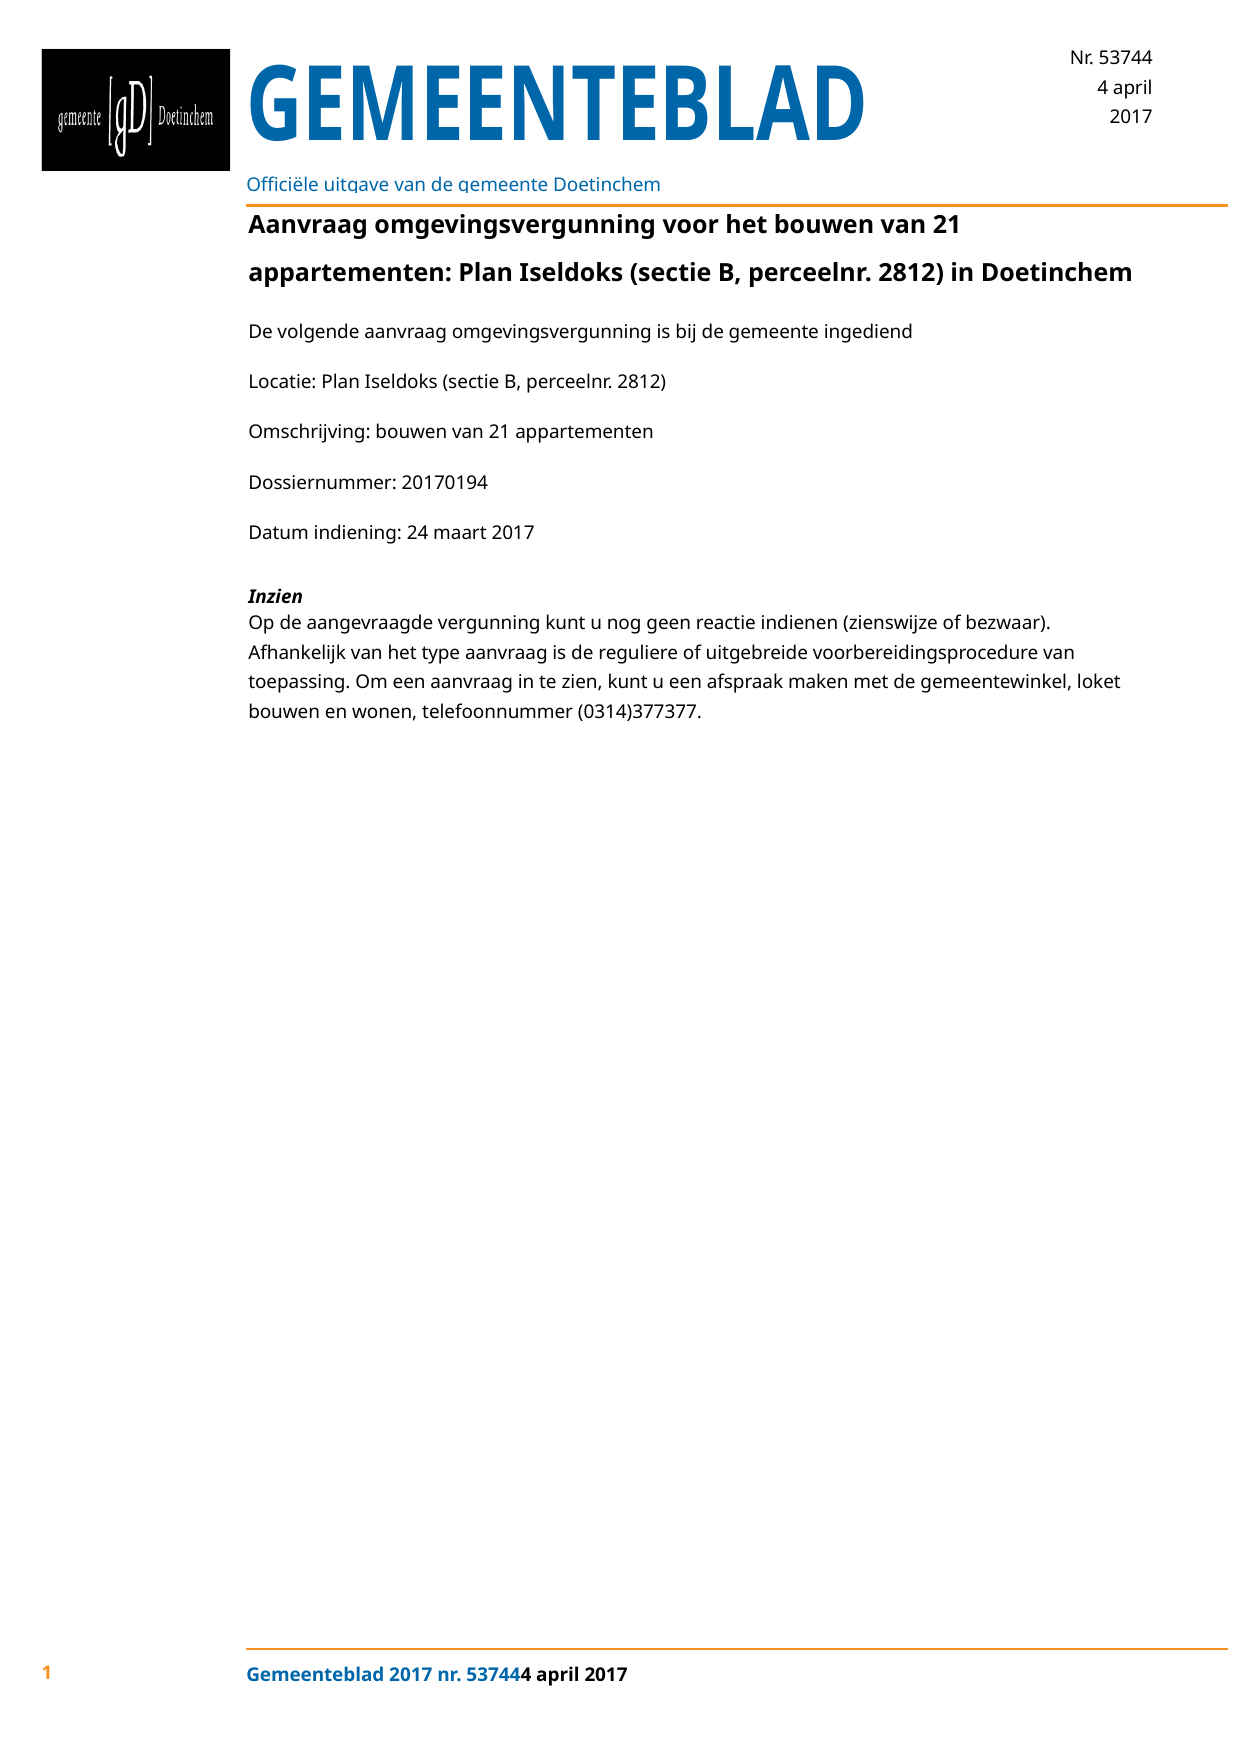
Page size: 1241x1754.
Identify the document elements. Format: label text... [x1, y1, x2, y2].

text Aanvraag omgevingsvergunning voor het bouwen van 21 appartementen: Plan Iseldoks (sectie B, perceelnr. 2812) in Doetinchem [248, 207, 1152, 288]
text De volgende aanvraag omgevingsvergunning is bij de gemeente ingediend [248, 318, 1152, 344]
text Omschrijving: bouwen van 21 appartementen [248, 419, 1152, 444]
picture [41, 47, 231, 172]
text Locatie: Plan Iseldoks (sectie B, perceelnr. 2812) [248, 368, 1152, 394]
text Dossiernummer: 20170194 [248, 469, 1152, 495]
text Op de aangevraagde vergunning kunt u nog geen reactie indienen (zienswijze of bezwaar). Afhankelijk van het type aanvraag is de reguliere of uitgebreide voorbereidingsprocedure van toepassing. Om een aanvraag in te zien, kunt u een afspraak maken met de gemeentewinkel, loket bouwen en wonen, telefoonnummer (0314)377377. [248, 609, 1152, 724]
text Datum indiening: 24 maart 2017 [248, 519, 1152, 545]
text Inzien [248, 583, 1152, 609]
